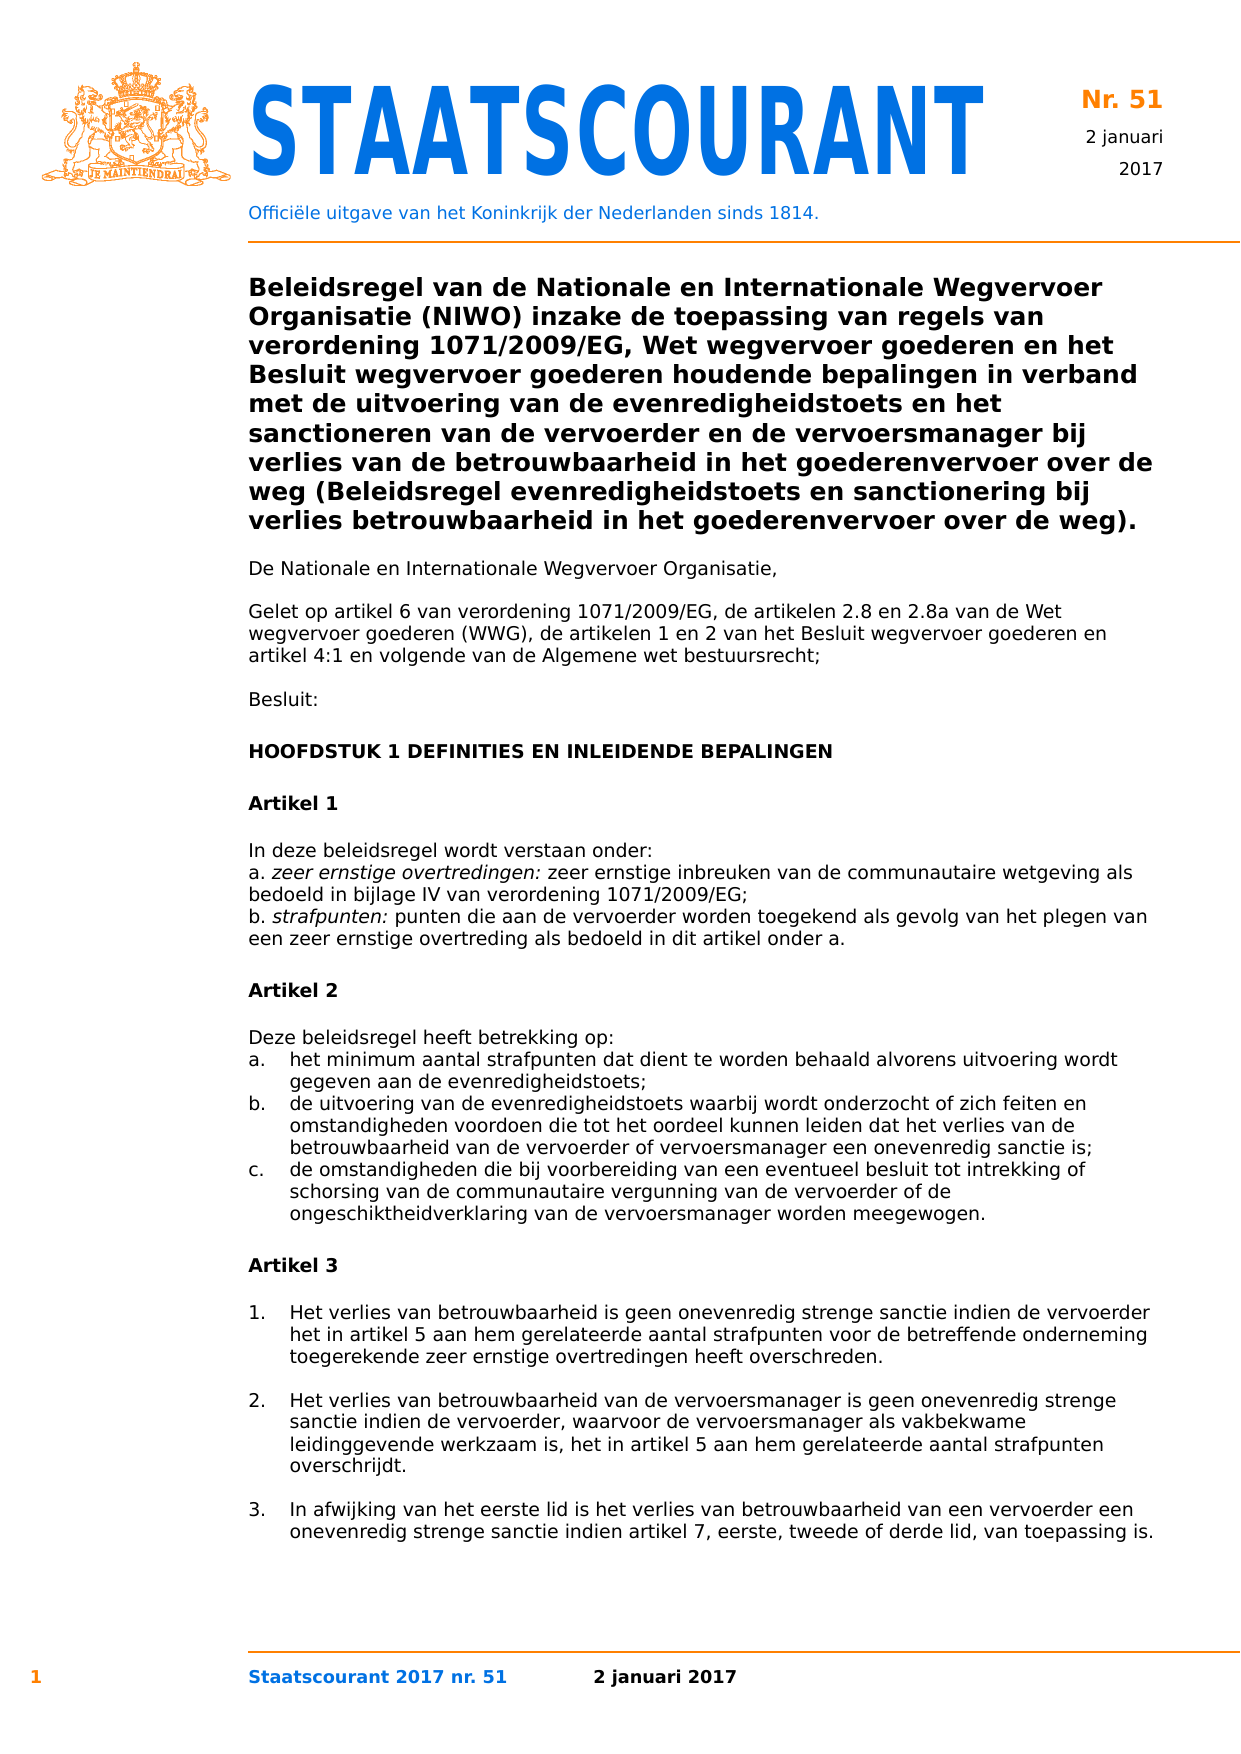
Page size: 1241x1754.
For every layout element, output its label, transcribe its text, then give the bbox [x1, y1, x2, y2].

subtitle HOOFDSTUK 1 DEFINITIES EN INLEIDENDE BEPALINGEN [248, 741, 1163, 763]
text In deze beleidsregel wordt verstaan onder: [248, 840, 1163, 862]
table_header [25, 62, 248, 241]
table_header Nr. 51 [998, 62, 1240, 121]
table_cell 2017 [998, 153, 1240, 203]
text c. de omstandigheden die bij voorbereiding van een eventueel besluit tot intrekking of schorsing van de communautaire vergunning van de vervoerder of de ongeschiktheidverklaring van de vervoersmanager worden meegewogen. [248, 1159, 1163, 1225]
text a. het minimum aantal strafpunten dat dient te worden behaald alvorens uitvoering wordt gegeven aan de evenredigheidstoets; [248, 1049, 1163, 1093]
text 1. Het verlies van betrouwbaarheid is geen onevenredig strenge sanctie indien de vervoerder het in artikel 5 aan hem gerelateerde aantal strafpunten voor de betreffende onderneming toegerekende zeer ernstige overtredingen heeft overschreden. [248, 1302, 1163, 1368]
text b. strafpunten: punten die aan de vervoerder worden toegekend als gevolg van het plegen van een zeer ernstige overtreding als bedoeld in dit artikel onder a. [248, 906, 1163, 950]
text Besluit: [248, 689, 1163, 711]
text a. zeer ernstige overtredingen: zeer ernstige inbreuken van de communautaire wetgeving als bedoeld in bijlage IV van verordening 1071/2009/EG; [248, 862, 1163, 906]
subtitle Artikel 2 [248, 980, 1163, 1002]
subtitle Artikel 3 [248, 1255, 1163, 1277]
table_header STAATSCOURANT [248, 62, 998, 203]
text b. de uitvoering van de evenredigheidstoets waarbij wordt onderzocht of zich feiten en omstandigheden voordoen die tot het oordeel kunnen leiden dat het verlies van de betrouwbaarheid van de vervoerder of vervoersmanager een onevenredig sanctie is; [248, 1093, 1163, 1159]
text De Nationale en Internationale Wegvervoer Organisatie, [248, 557, 1163, 579]
subtitle Artikel 1 [248, 793, 1163, 815]
picture [41, 62, 231, 186]
table_cell 2 januari [998, 121, 1240, 153]
table_cell Officiële uitgave van het Koninkrijk der Nederlanden sinds 1814. [248, 203, 1240, 241]
text 2. Het verlies van betrouwbaarheid van de vervoersmanager is geen onevenredig strenge sanctie indien de vervoerder, waarvoor de vervoersmanager als vakbekwame leidinggevende werkzaam is, het in artikel 5 aan hem gerelateerde aantal strafpunten overschrijdt. [248, 1389, 1163, 1477]
text Gelet op artikel 6 van verordening 1071/2009/EG, de artikelen 2.8 en 2.8a van de Wet wegvervoer goederen (WWG), de artikelen 1 en 2 van het Besluit wegvervoer goederen en artikel 4:1 en volgende van de Algemene wet bestuursrecht; [248, 601, 1163, 667]
text 3. In afwijking van het eerste lid is het verlies van betrouwbaarheid van een vervoerder een onevenredig strenge sanctie indien artikel 7, eerste, tweede of derde lid, van toepassing is. [248, 1499, 1163, 1543]
subtitle Beleidsregel van de Nationale en Internationale Wegvervoer Organisatie (NIWO) inzake de toepassing van regels van verordening 1071/2009/EG, Wet wegvervoer goederen en het Besluit wegvervoer goederen houdende bepalingen in verband met de uitvoering van de evenredigheidstoets en het sanctioneren van de vervoerder en de vervoersmanager bij verlies van de betrouwbaarheid in het goederenvervoer over de weg (Beleidsregel evenredigheidstoets en sanctionering bij verlies betrouwbaarheid in het goederenvervoer over de weg). [248, 273, 1163, 536]
text Deze beleidsregel heeft betrekking op: [248, 1027, 1163, 1049]
